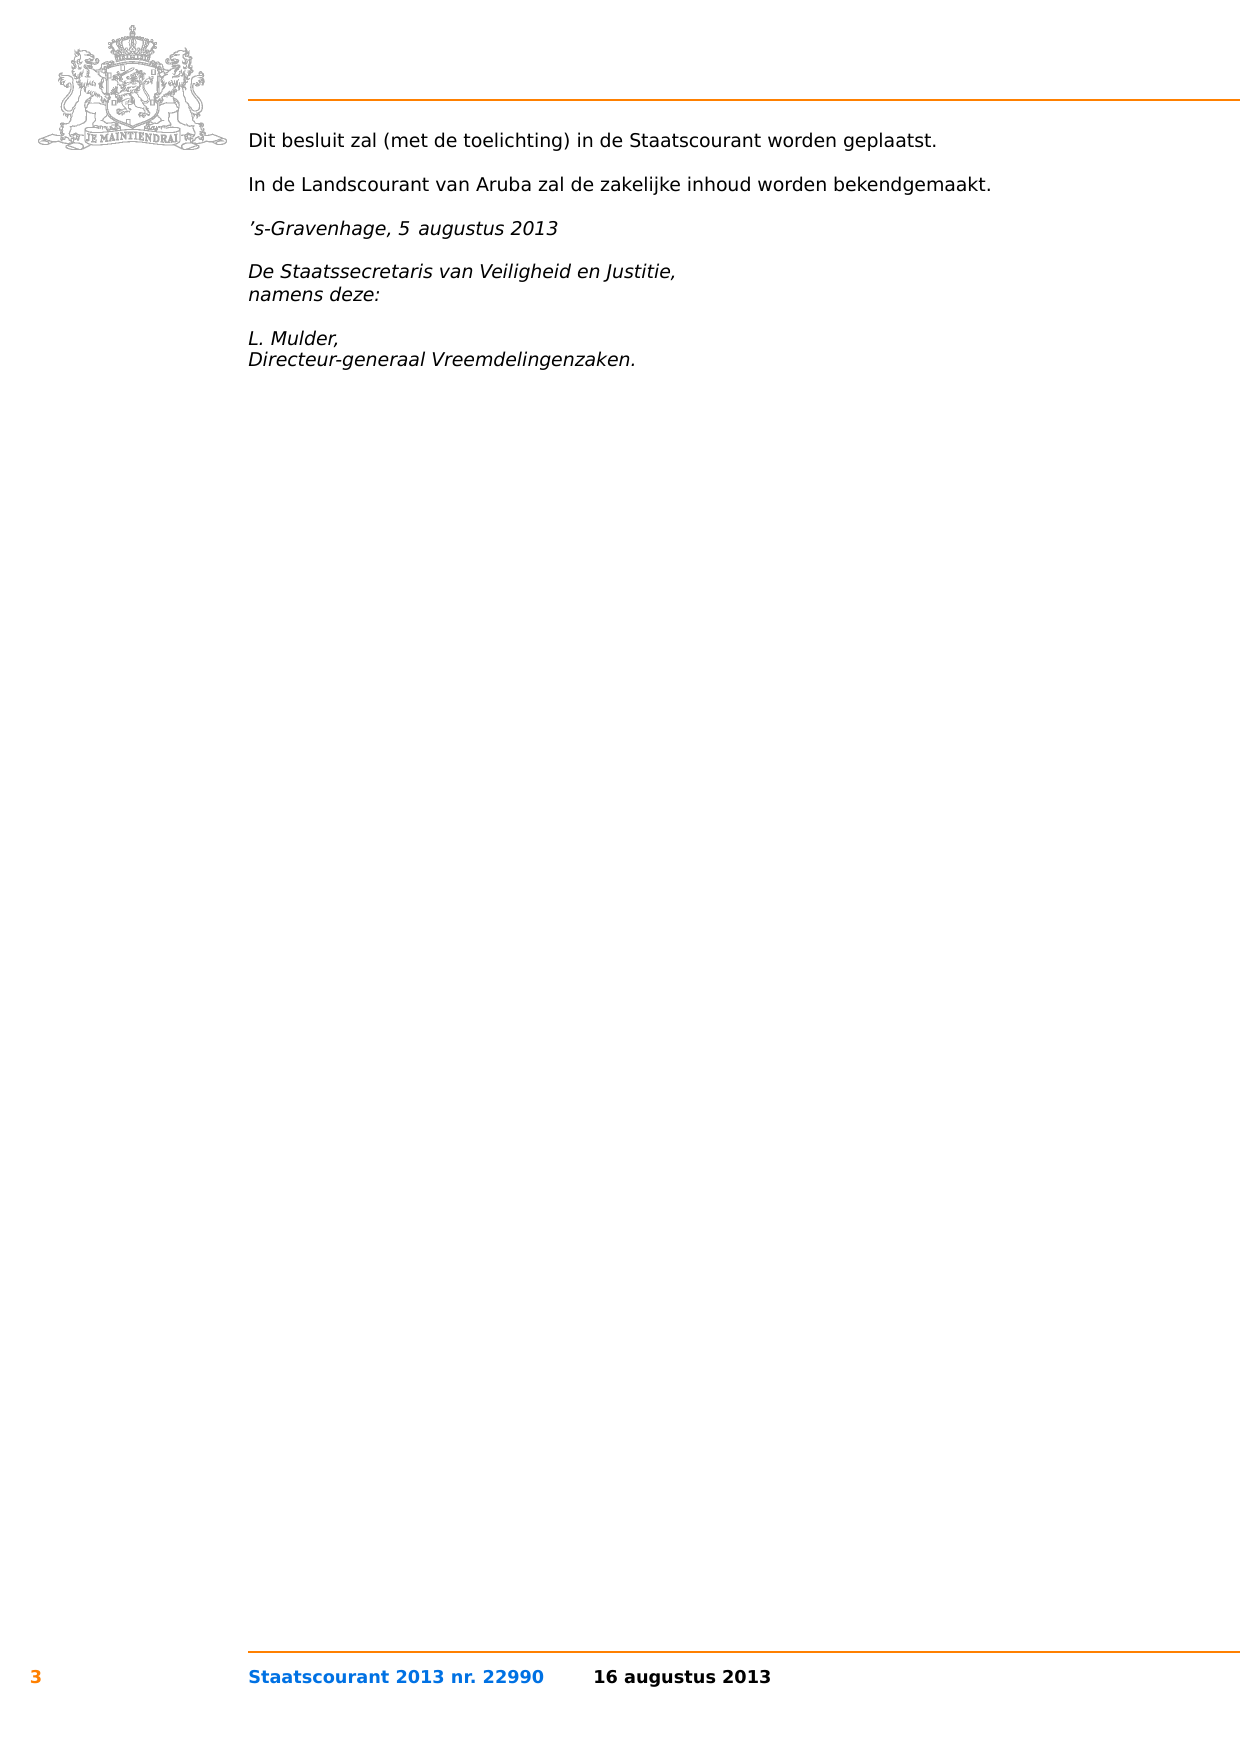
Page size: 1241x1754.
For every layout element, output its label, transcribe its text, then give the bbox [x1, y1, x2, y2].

picture [38, 25, 227, 150]
text De Staatssecretaris van Veiligheid en Justitie, namens deze: L. Mulder, Directeur-generaal Vreemdelingenzaken. [248, 261, 1163, 371]
text Dit besluit zal (met de toelichting) in de Staatscourant worden geplaatst. [248, 130, 1163, 152]
text ’s-Gravenhage, 5 augustus 2013 [248, 218, 1163, 239]
text In de Landscourant van Aruba zal de zakelijke inhoud worden bekendgemaakt. [248, 174, 1163, 196]
